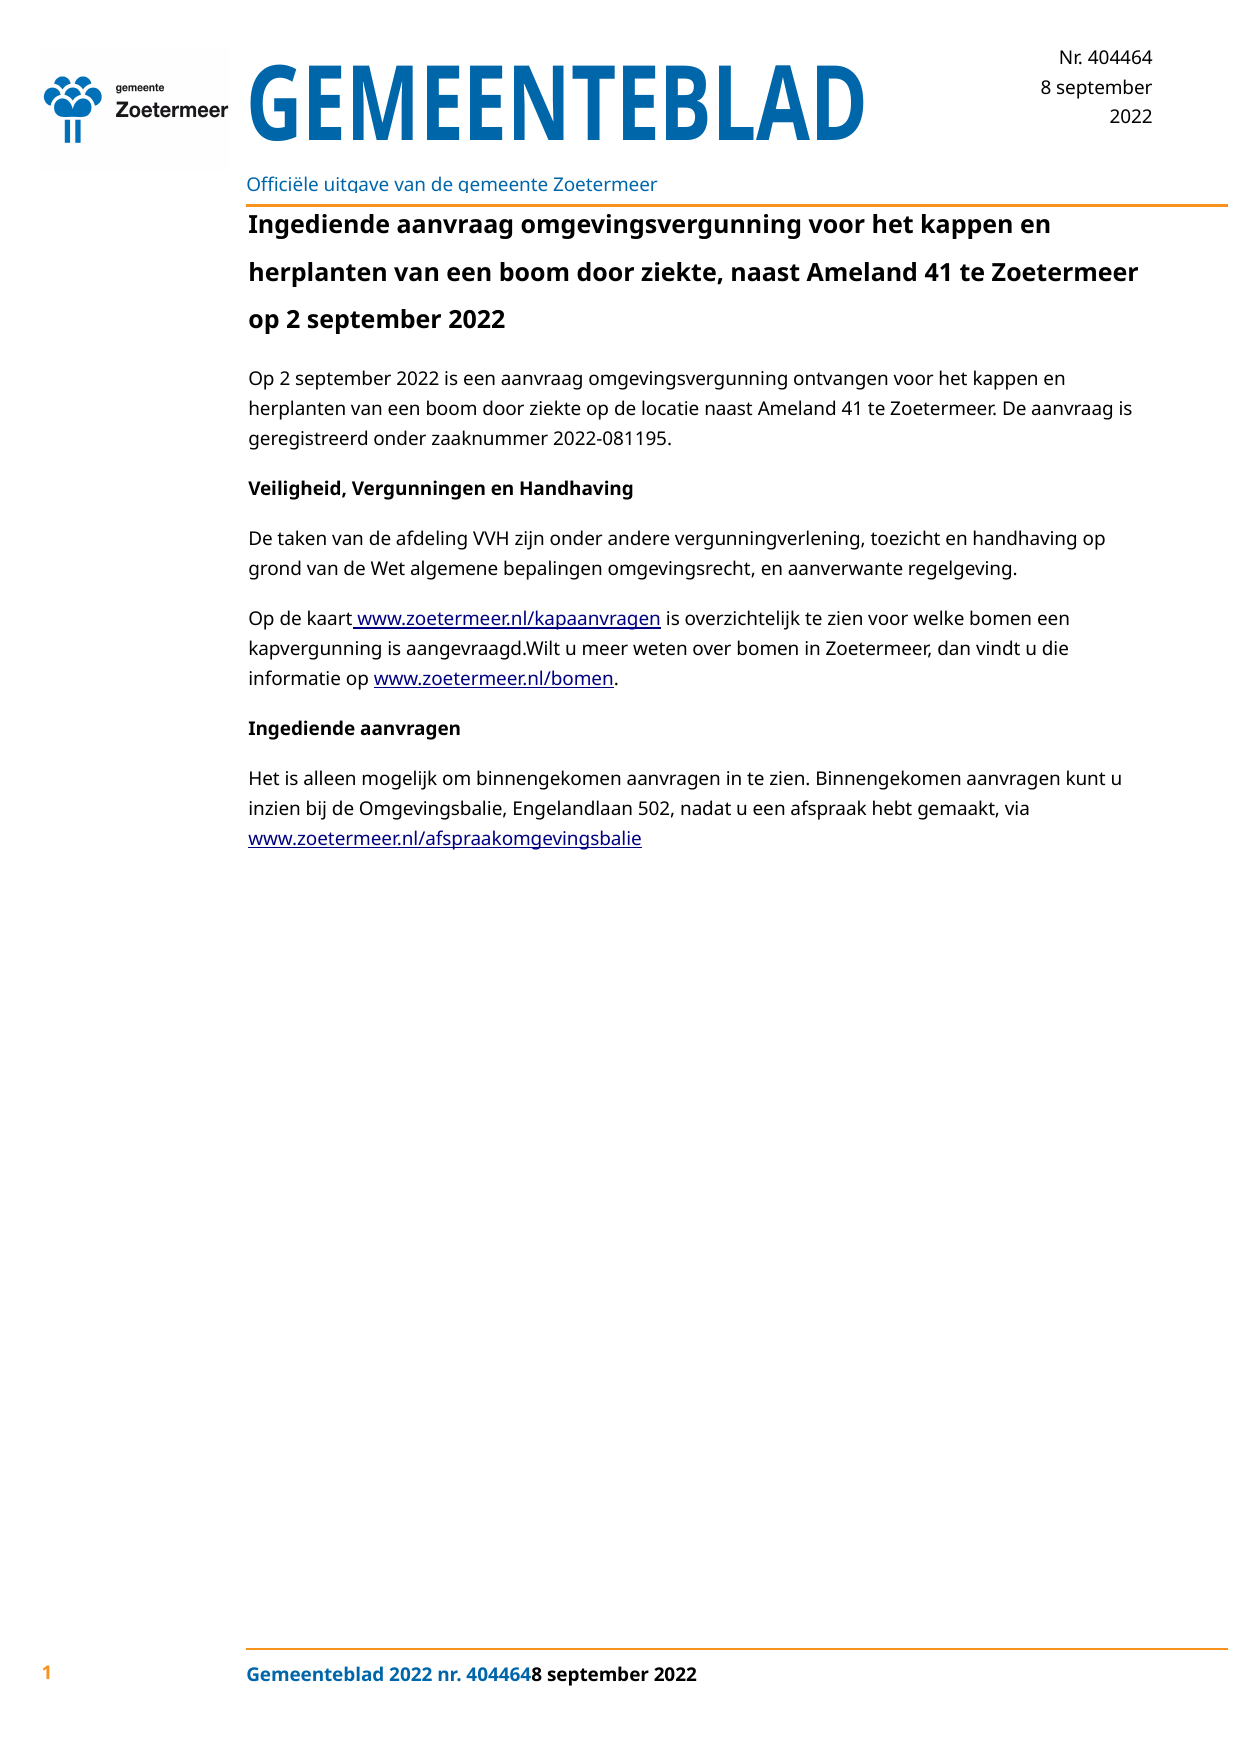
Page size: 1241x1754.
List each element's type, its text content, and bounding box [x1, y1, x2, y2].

text Op de kaart www.zoetermeer.nl/kapaanvragen is overzichtelijk te zien voor welke bomen een kapvergunning is aangevraagd.Wilt u meer weten over bomen in Zoetermeer, dan vindt u die informatie op www.zoetermeer.nl/bomen. [248, 606, 1152, 690]
text De taken van de afdeling VVH zijn onder andere vergunningverlening, toezicht en handhaving op grond van de Wet algemene bepalingen omgevingsrecht, en aanverwante regelgeving. [248, 526, 1152, 581]
text Veiligheid, Vergunningen en Handhaving [248, 475, 1152, 501]
text Ingediende aanvraag omgevingsvergunning voor het kappen en herplanten van een boom door ziekte, naast Ameland 41 te Zoetermeer op 2 september 2022 [248, 207, 1152, 336]
text Op 2 september 2022 is een aanvraag omgevingsvergunning ontvangen voor het kappen en herplanten van een boom door ziekte op de locatie naast Ameland 41 te Zoetermeer. De aanvraag is geregistreerd onder zaaknummer 2022-081195. [248, 366, 1152, 450]
picture [41, 47, 231, 172]
text Ingediende aanvragen [248, 715, 1152, 741]
text Het is alleen mogelijk om binnengekomen aanvragen in te zien. Binnengekomen aanvragen kunt u inzien bij de Omgevingsbalie, Engelandlaan 502, nadat u een afspraak hebt gemaakt, via www.zoetermeer.nl/afspraakomgevingsbalie [248, 766, 1152, 850]
